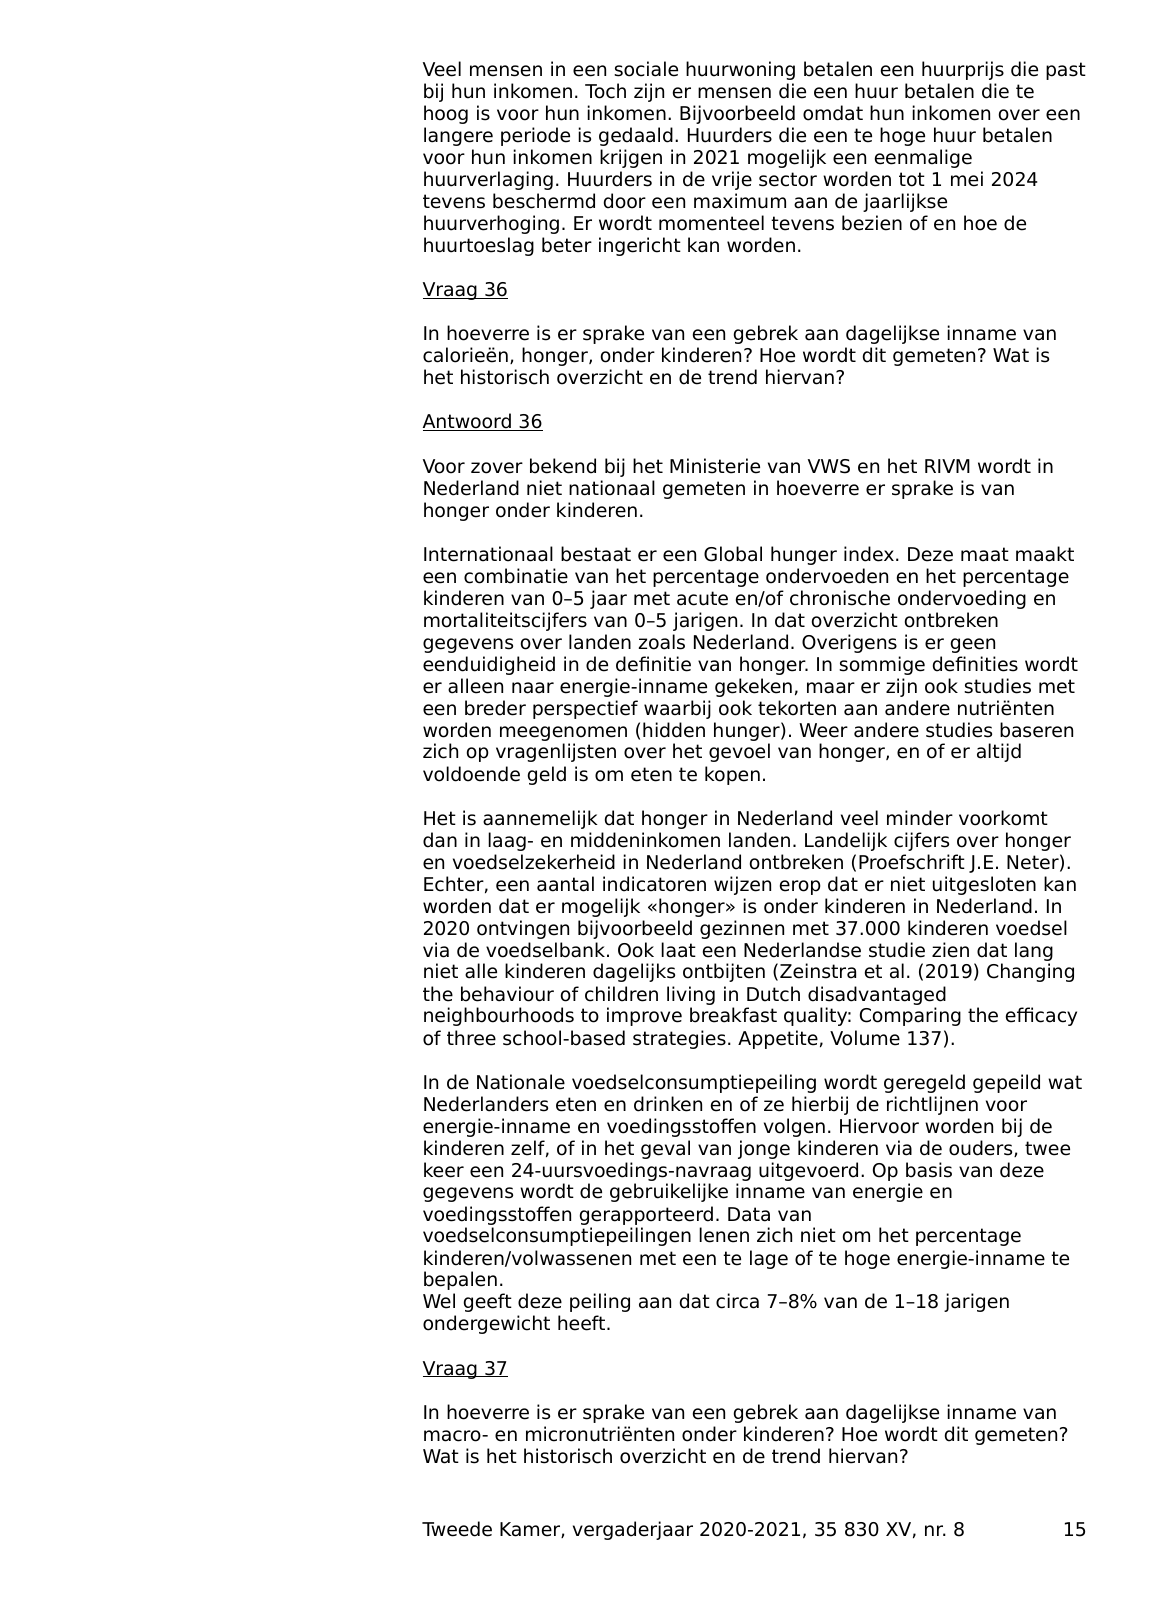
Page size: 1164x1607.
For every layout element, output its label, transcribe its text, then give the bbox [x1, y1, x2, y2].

text Veel mensen in een sociale huurwoning betalen een huurprijs die past bij hun inkomen. Toch zijn er mensen die een huur betalen die te hoog is voor hun inkomen. Bijvoorbeeld omdat hun inkomen over een langere periode is gedaald. Huurders die een te hoge huur betalen voor hun inkomen krijgen in 2021 mogelijk een eenmalige huurverlaging. Huurders in de vrije sector worden tot 1 mei 2024 tevens beschermd door een maximum aan de jaarlijkse huurverhoging. Er wordt momenteel tevens bezien of en hoe de huurtoeslag beter ingericht kan worden. [422, 59, 1087, 257]
text Voor zover bekend bij het Ministerie van VWS en het RIVM wordt in Nederland niet nationaal gemeten in hoeverre er sprake is van honger onder kinderen. [422, 456, 1087, 521]
subtitle Antwoord 36 [422, 411, 1087, 433]
text In de Nationale voedselconsumptiepeiling wordt geregeld gepeild wat Nederlanders eten en drinken en of ze hierbij de richtlijnen voor energie-inname en voedingsstoffen volgen. Hiervoor worden bij de kinderen zelf, of in het geval van jonge kinderen via de ouders, twee keer een 24-uursvoedings-navraag uitgevoerd. Op basis van deze gegevens wordt de gebruikelijke inname van energie en voedingsstoffen gerapporteerd. Data van voedselconsumptiepeilingen lenen zich niet om het percentage kinderen/volwassenen met een te lage of te hoge energie-inname te bepalen. [422, 1072, 1087, 1291]
subtitle Vraag 36 [422, 279, 1087, 301]
text Het is aannemelijk dat honger in Nederland veel minder voorkomt dan in laag- en middeninkomen landen. Landelijk cijfers over honger en voedselzekerheid in Nederland ontbreken (Proefschrift J.E. Neter). Echter, een aantal indicatoren wijzen erop dat er niet uitgesloten kan worden dat er mogelijk «honger» is onder kinderen in Nederland. In 2020 ontvingen bijvoorbeeld gezinnen met 37.000 kinderen voedsel via de voedselbank. Ook laat een Nederlandse studie zien dat lang niet alle kinderen dagelijks ontbijten (Zeinstra et al. (2019) Changing the behaviour of children living in Dutch disadvantaged neighbourhoods to improve breakfast quality: Comparing the efficacy of three school-based strategies. Appetite, Volume 137). [422, 808, 1087, 1049]
text In hoeverre is er sprake van een gebrek aan dagelijkse inname van macro- en micronutriënten onder kinderen? Hoe wordt dit gemeten? Wat is het historisch overzicht en de trend hiervan? [422, 1402, 1087, 1468]
text In hoeverre is er sprake van een gebrek aan dagelijkse inname van calorieën, honger, onder kinderen? Hoe wordt dit gemeten? Wat is het historisch overzicht en de trend hiervan? [422, 323, 1087, 389]
subtitle Vraag 37 [422, 1357, 1087, 1379]
text Internationaal bestaat er een Global hunger index. Deze maat maakt een combinatie van het percentage ondervoeden en het percentage kinderen van 0–5 jaar met acute en/of chronische ondervoeding en mortaliteitscijfers van 0–5 jarigen. In dat overzicht ontbreken gegevens over landen zoals Nederland. Overigens is er geen eenduidigheid in de definitie van honger. In sommige definities wordt er alleen naar energie-inname gekeken, maar er zijn ook studies met een breder perspectief waarbij ook tekorten aan andere nutriënten worden meegenomen (hidden hunger). Weer andere studies baseren zich op vragenlijsten over het gevoel van honger, en of er altijd voldoende geld is om eten te kopen. [422, 544, 1087, 785]
text Wel geeft deze peiling aan dat circa 7–8% van de 1–18 jarigen ondergewicht heeft. [422, 1291, 1087, 1335]
